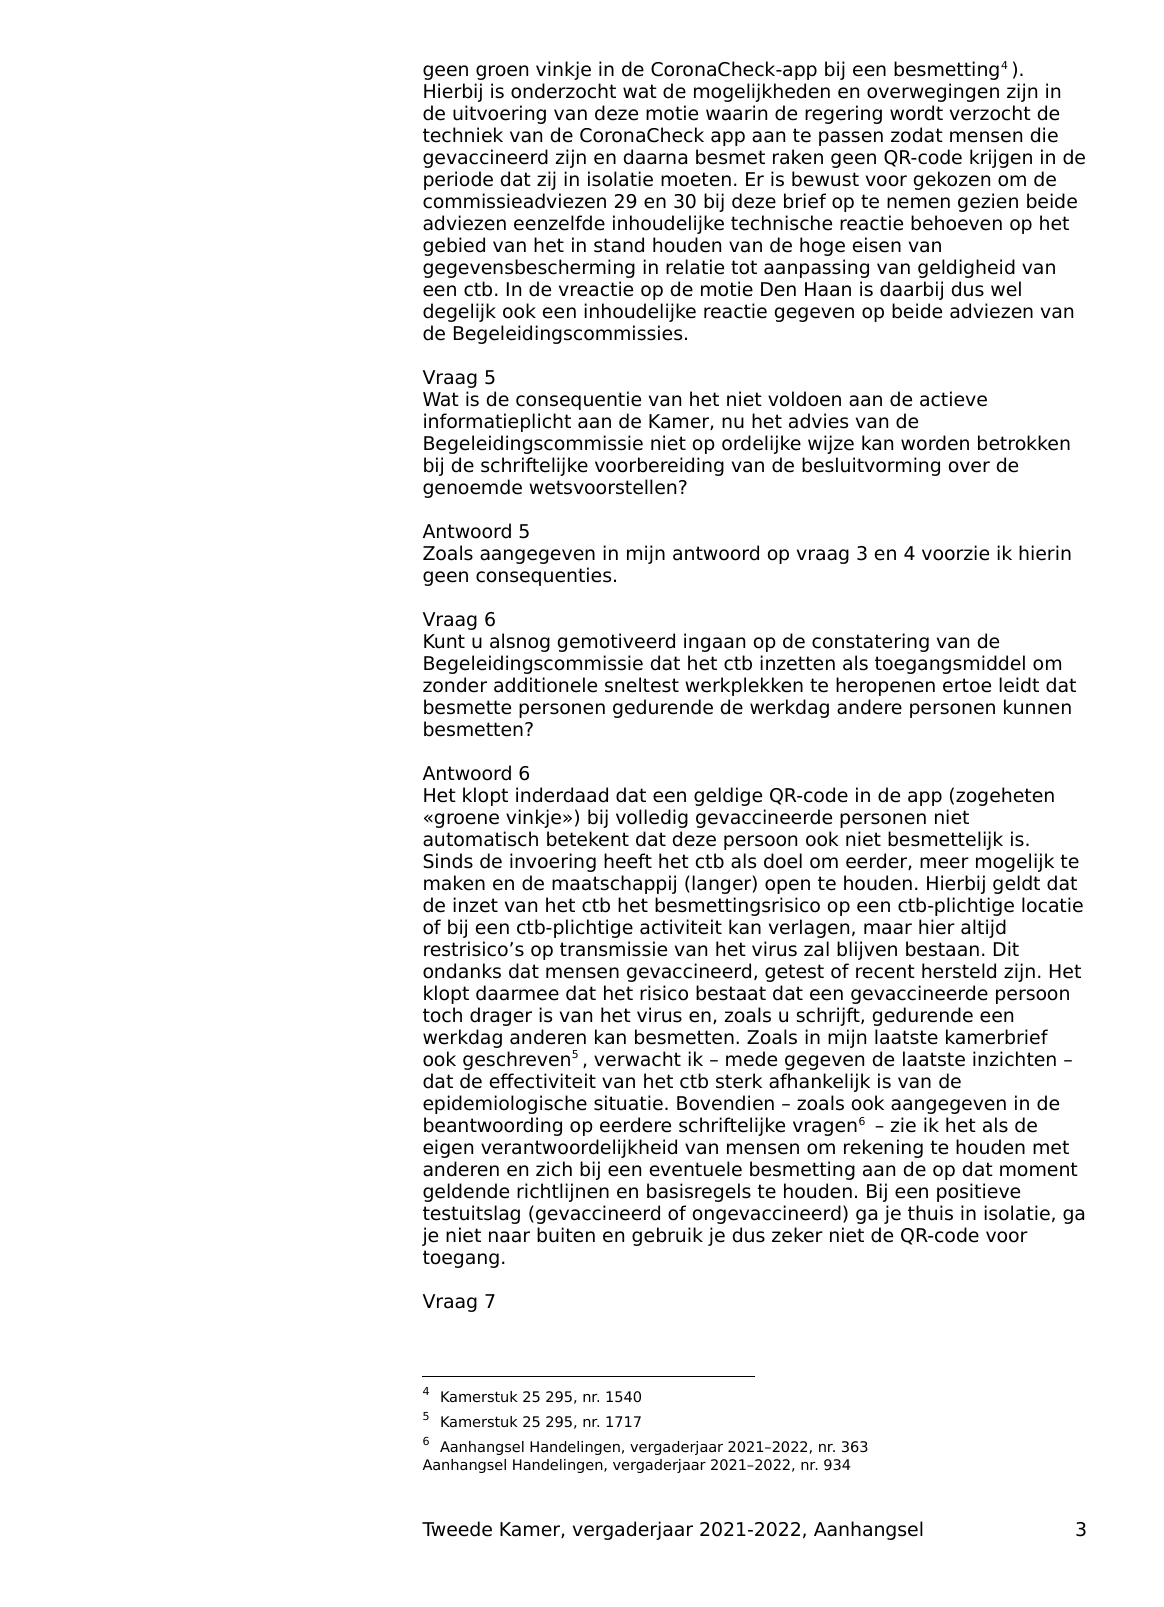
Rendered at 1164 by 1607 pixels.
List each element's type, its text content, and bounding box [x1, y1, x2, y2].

text Vraag 6 [422, 609, 1087, 631]
text Vraag 5 [422, 367, 1087, 389]
text geen groen vinkje in de CoronaCheck-app bij een besmetting). Hierbij is onderzocht wat de mogelijkheden en overwegingen zijn in de uitvoering van deze motie waarin de regering wordt verzocht de techniek van de CoronaCheck app aan te passen zodat mensen die gevaccineerd zijn en daarna besmet raken geen QR-code krijgen in de periode dat zij in isolatie moeten. Er is bewust voor gekozen om de commissieadviezen 29 en 30 bij deze brief op te nemen gezien beide adviezen eenzelfde inhoudelijke technische reactie behoeven op het gebied van het in stand houden van de hoge eisen van gegevensbescherming in relatie tot aanpassing van geldigheid van een ctb. In de vreactie op de motie Den Haan is daarbij dus wel degelijk ook een inhoudelijke reactie gegeven op beide adviezen van de Begeleidingscommissies. [422, 59, 1087, 345]
text Vraag 7 [422, 1291, 1087, 1313]
text Kunt u alsnog gemotiveerd ingaan op de constatering van de Begeleidingscommissie dat het ctb inzetten als toegangsmiddel om zonder additionele sneltest werkplekken te heropenen ertoe leidt dat besmette personen gedurende de werkdag andere personen kunnen besmetten? [422, 631, 1087, 741]
text Antwoord 6 [422, 763, 1087, 785]
text Het klopt inderdaad dat een geldige QR-code in de app (zogeheten «groene vinkje») bij volledig gevaccineerde personen niet automatisch betekent dat deze persoon ook niet besmettelijk is. Sinds de invoering heeft het ctb als doel om eerder, meer mogelijk te maken en de maatschappij (langer) open te houden. Hierbij geldt dat de inzet van het ctb het besmettingsrisico op een ctb-plichtige locatie of bij een ctb-plichtige activiteit kan verlagen, maar hier altijd restrisico’s op transmissie van het virus zal blijven bestaan. Dit ondanks dat mensen gevaccineerd, getest of recent hersteld zijn. Het klopt daarmee dat het risico bestaat dat een gevaccineerde persoon toch drager is van het virus en, zoals u schrijft, gedurende een werkdag anderen kan besmetten. Zoals in mijn laatste kamerbrief ook geschreven, verwacht ik – mede gegeven de laatste inzichten – dat de effectiviteit van het ctb sterk afhankelijk is van de epidemiologische situatie. Bovendien – zoals ook aangegeven in de beantwoording op eerdere schriftelijke vragen – zie ik het als de eigen verantwoordelijkheid van mensen om rekening te houden met anderen en zich bij een eventuele besmetting aan de op dat moment geldende richtlijnen en basisregels te houden. Bij een positieve testuitslag (gevaccineerd of ongevaccineerd) ga je thuis in isolatie, ga je niet naar buiten en gebruik je dus zeker niet de QR-code voor toegang. [422, 785, 1087, 1269]
text Zoals aangegeven in mijn antwoord op vraag 3 en 4 voorzie ik hierin geen consequenties. [422, 543, 1087, 587]
text Antwoord 5 [422, 521, 1087, 543]
text Kamerstuk 25 295, nr. 1540 [422, 1385, 1087, 1407]
text Wat is de consequentie van het niet voldoen aan de actieve informatieplicht aan de Kamer, nu het advies van de Begeleidingscommissie niet op ordelijke wijze kan worden betrokken bij de schriftelijke voorbereiding van de besluitvorming over de genoemde wetsvoorstellen? [422, 389, 1087, 499]
text Aanhangsel Handelingen, vergaderjaar 2021–2022, nr. 363 [422, 1435, 1087, 1457]
text Aanhangsel Handelingen, vergaderjaar 2021–2022, nr. 934 [422, 1457, 1087, 1474]
text Kamerstuk 25 295, nr. 1717 [422, 1410, 1087, 1432]
